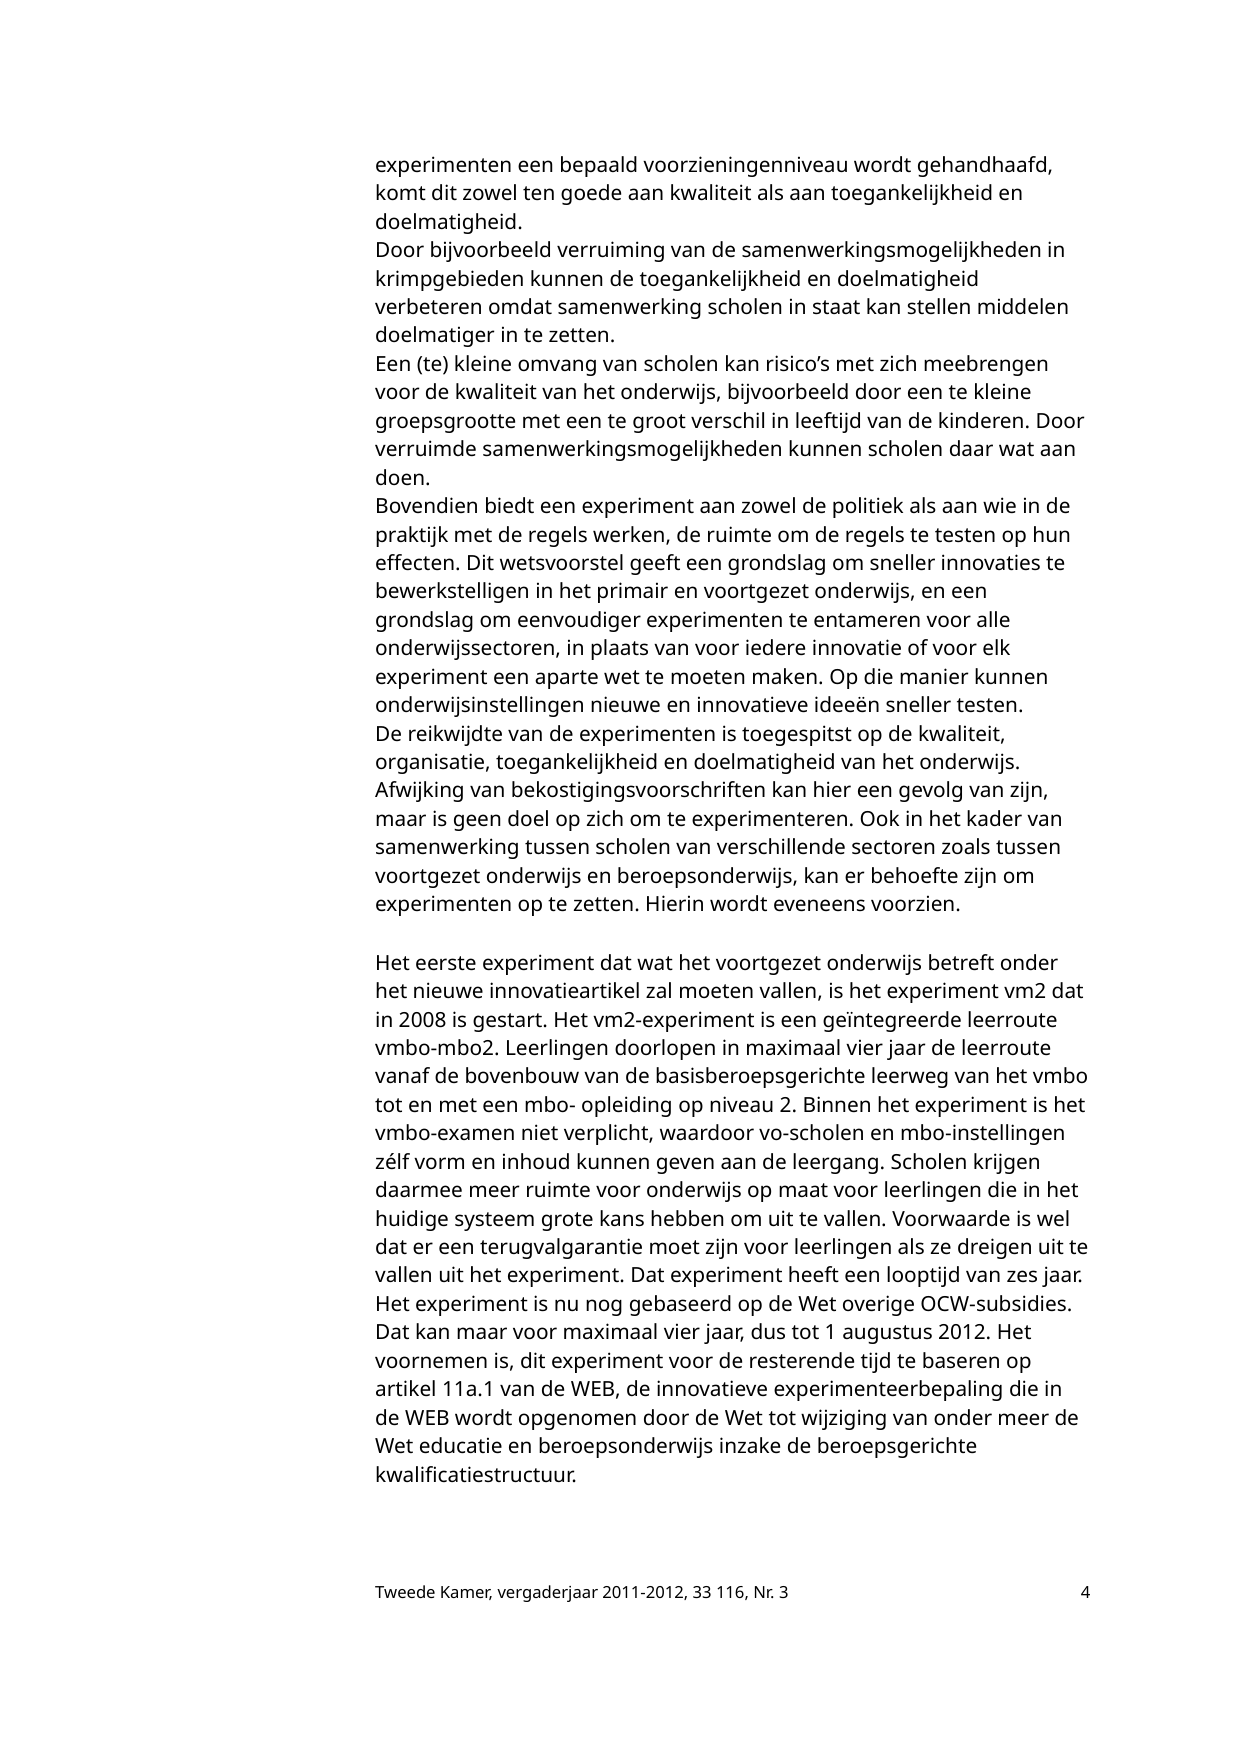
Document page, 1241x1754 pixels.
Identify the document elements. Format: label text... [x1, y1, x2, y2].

text experimenten een bepaald voorzieningenniveau wordt gehandhaafd, komt dit zowel ten goede aan kwaliteit als aan toegankelijkheid en doelmatigheid. [375, 150, 1090, 235]
text Bovendien biedt een experiment aan zowel de politiek als aan wie in de praktijk met de regels werken, de ruimte om de regels te testen op hun effecten. Dit wetsvoorstel geeft een grondslag om sneller innovaties te bewerkstelligen in het primair en voortgezet onderwijs, en een grondslag om eenvoudiger experimenten te entameren voor alle onderwijssectoren, in plaats van voor iedere innovatie of voor elk experiment een aparte wet te moeten maken. Op die manier kunnen onderwijsinstellingen nieuwe en innovatieve ideeën sneller testen. [375, 491, 1090, 719]
text De reikwijdte van de experimenten is toegespitst op de kwaliteit, organisatie, toegankelijkheid en doelmatigheid van het onderwijs. Afwijking van bekostigingsvoorschriften kan hier een gevolg van zijn, maar is geen doel op zich om te experimenteren. Ook in het kader van samenwerking tussen scholen van verschillende sectoren zoals tussen voortgezet onderwijs en beroepsonderwijs, kan er behoefte zijn om experimenten op te zetten. Hierin wordt eveneens voorzien. [375, 719, 1090, 918]
text Een (te) kleine omvang van scholen kan risico’s met zich meebrengen voor de kwaliteit van het onderwijs, bijvoorbeeld door een te kleine groepsgrootte met een te groot verschil in leeftijd van de kinderen. Door verruimde samenwerkingsmogelijkheden kunnen scholen daar wat aan doen. [375, 349, 1090, 491]
text Door bijvoorbeeld verruiming van de samenwerkingsmogelijkheden in krimpgebieden kunnen de toegankelijkheid en doelmatigheid verbeteren omdat samenwerking scholen in staat kan stellen middelen doelmatiger in te zetten. [375, 235, 1090, 349]
text Het eerste experiment dat wat het voortgezet onderwijs betreft onder het nieuwe innovatieartikel zal moeten vallen, is het experiment vm2 dat in 2008 is gestart. Het vm2-experiment is een geïntegreerde leerroute vmbo-mbo2. Leerlingen doorlopen in maximaal vier jaar de leerroute vanaf de bovenbouw van de basisberoepsgerichte leerweg van het vmbo tot en met een mbo- opleiding op niveau 2. Binnen het experiment is het vmbo-examen niet verplicht, waardoor vo-scholen en mbo-instellingen zélf vorm en inhoud kunnen geven aan de leergang. Scholen krijgen daarmee meer ruimte voor onderwijs op maat voor leerlingen die in het huidige systeem grote kans hebben om uit te vallen. Voorwaarde is wel dat er een terugvalgarantie moet zijn voor leerlingen als ze dreigen uit te vallen uit het experiment. Dat experiment heeft een looptijd van zes jaar. Het experiment is nu nog gebaseerd op de Wet overige OCW-subsidies. Dat kan maar voor maximaal vier jaar, dus tot 1 augustus 2012. Het voornemen is, dit experiment voor de resterende tijd te baseren op artikel 11a.1 van de WEB, de innovatieve experimenteerbepaling die in de WEB wordt opgenomen door de Wet tot wijziging van onder meer de Wet educatie en beroepsonderwijs inzake de beroepsgerichte kwalificatiestructuur. [375, 948, 1090, 1488]
